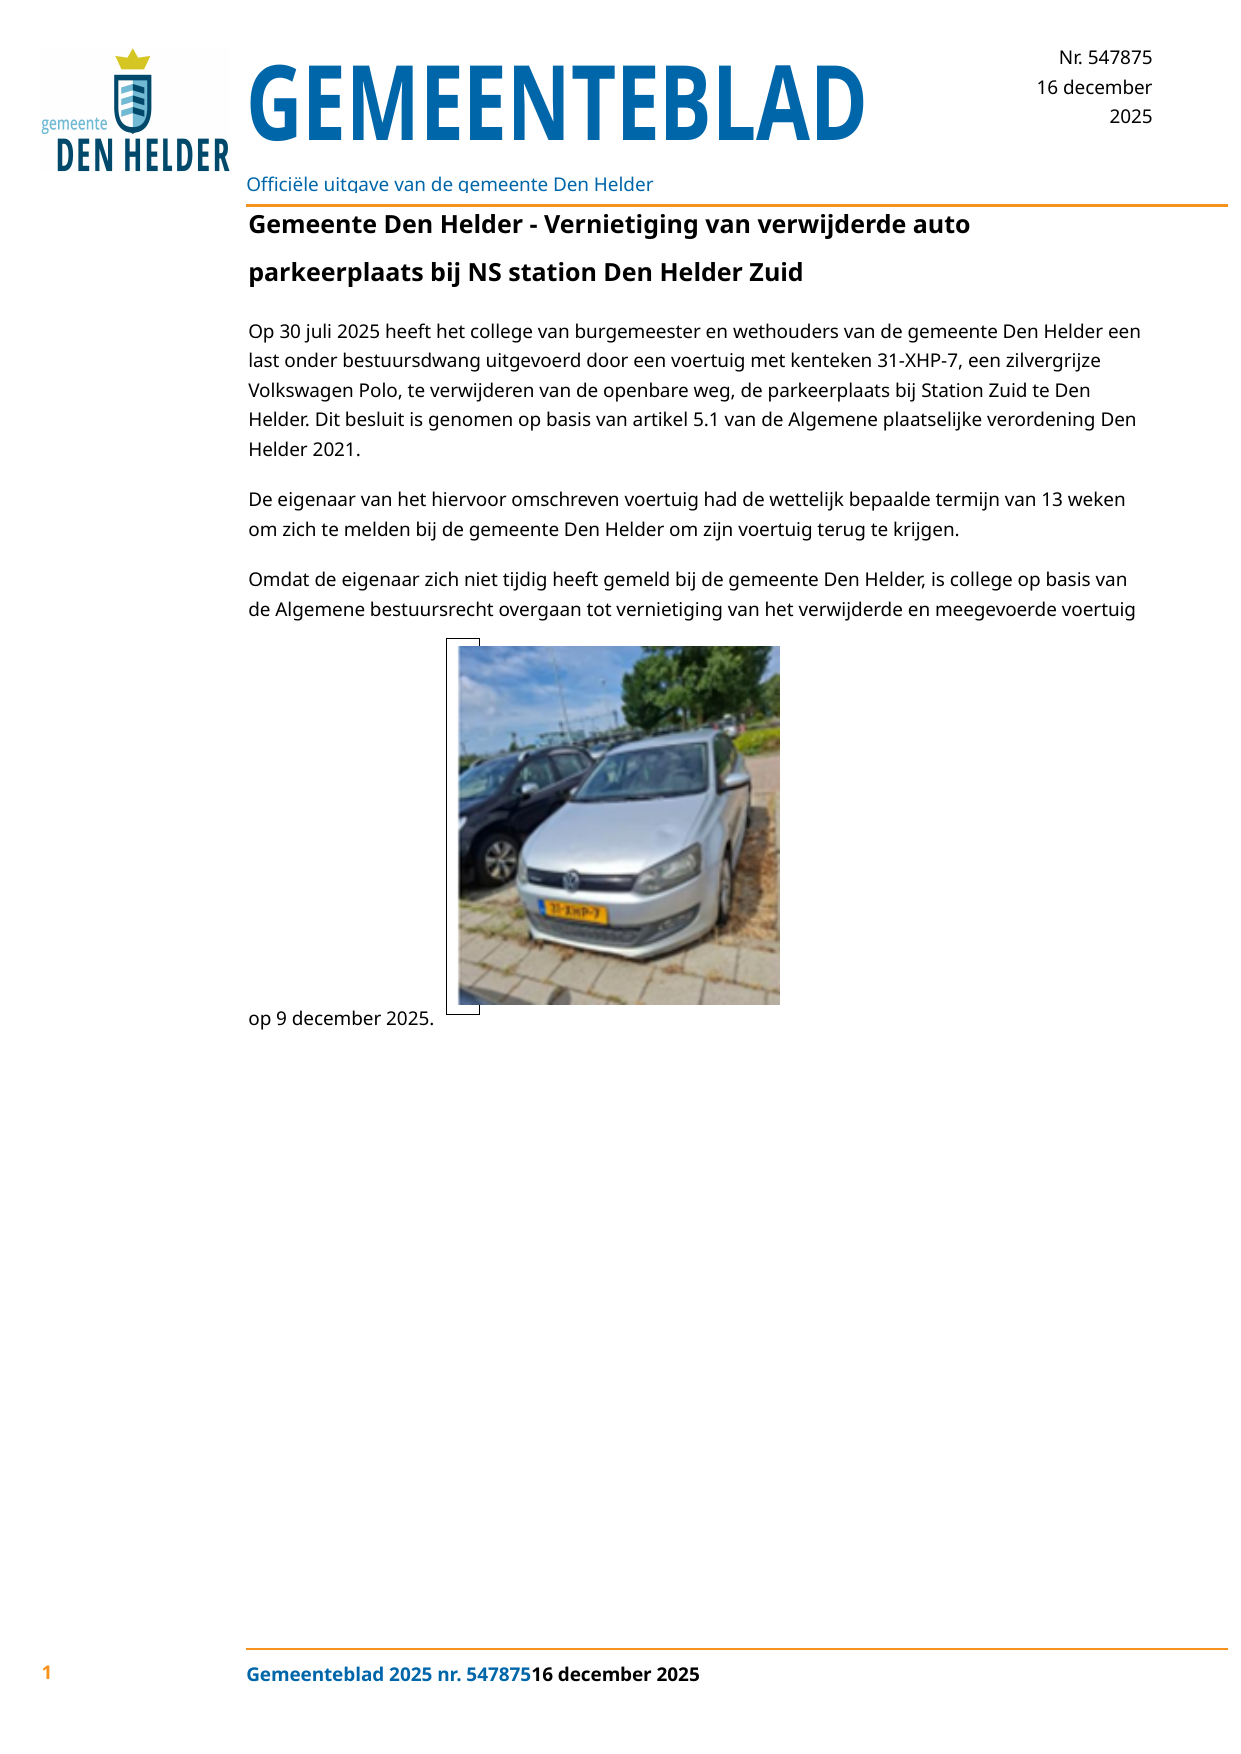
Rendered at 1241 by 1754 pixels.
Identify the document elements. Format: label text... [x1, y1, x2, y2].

picture [182, 144, 187, 165]
picture [100, 154, 106, 172]
text Gemeente Den Helder - Vernietiging van verwijderde auto parkeerplaats bij NS station Den Helder Zuid [248, 207, 1152, 288]
picture [63, 144, 68, 165]
text Op 30 juli 2025 heeft het college van burgemeester en wethouders van de gemeente Den Helder een last onder bestuursdwang uitgevoerd door een voertuig met kenteken 31-XHP-7, een zilvergrijze Volkswagen Polo, te verwijderen van de openbare weg, de parkeerplaats bij Station Zuid te Den Helder. Dit besluit is genomen op basis van artikel 5.1 van de Algemene plaatselijke verordening Den Helder 2021. [248, 318, 1152, 462]
picture [220, 160, 224, 172]
picture [41, 47, 231, 172]
text De eigenaar van het hiervoor omschreven voertuig had de wettelijk bepaalde termijn van 13 weken om zich te melden bij de gemeente Den Helder om zijn voertuig terug te krijgen. [248, 487, 1152, 542]
picture [455, 646, 780, 1005]
picture [130, 157, 135, 172]
text Omdat de eigenaar zich niet tijdig heeft gemeld bij de gemeente Den Helder, is college op basis van de Algemene bestuursrecht overgaan tot vernietiging van het verwijderde en meegevoerde voertuig op 9 december 2025. [248, 567, 1152, 1031]
